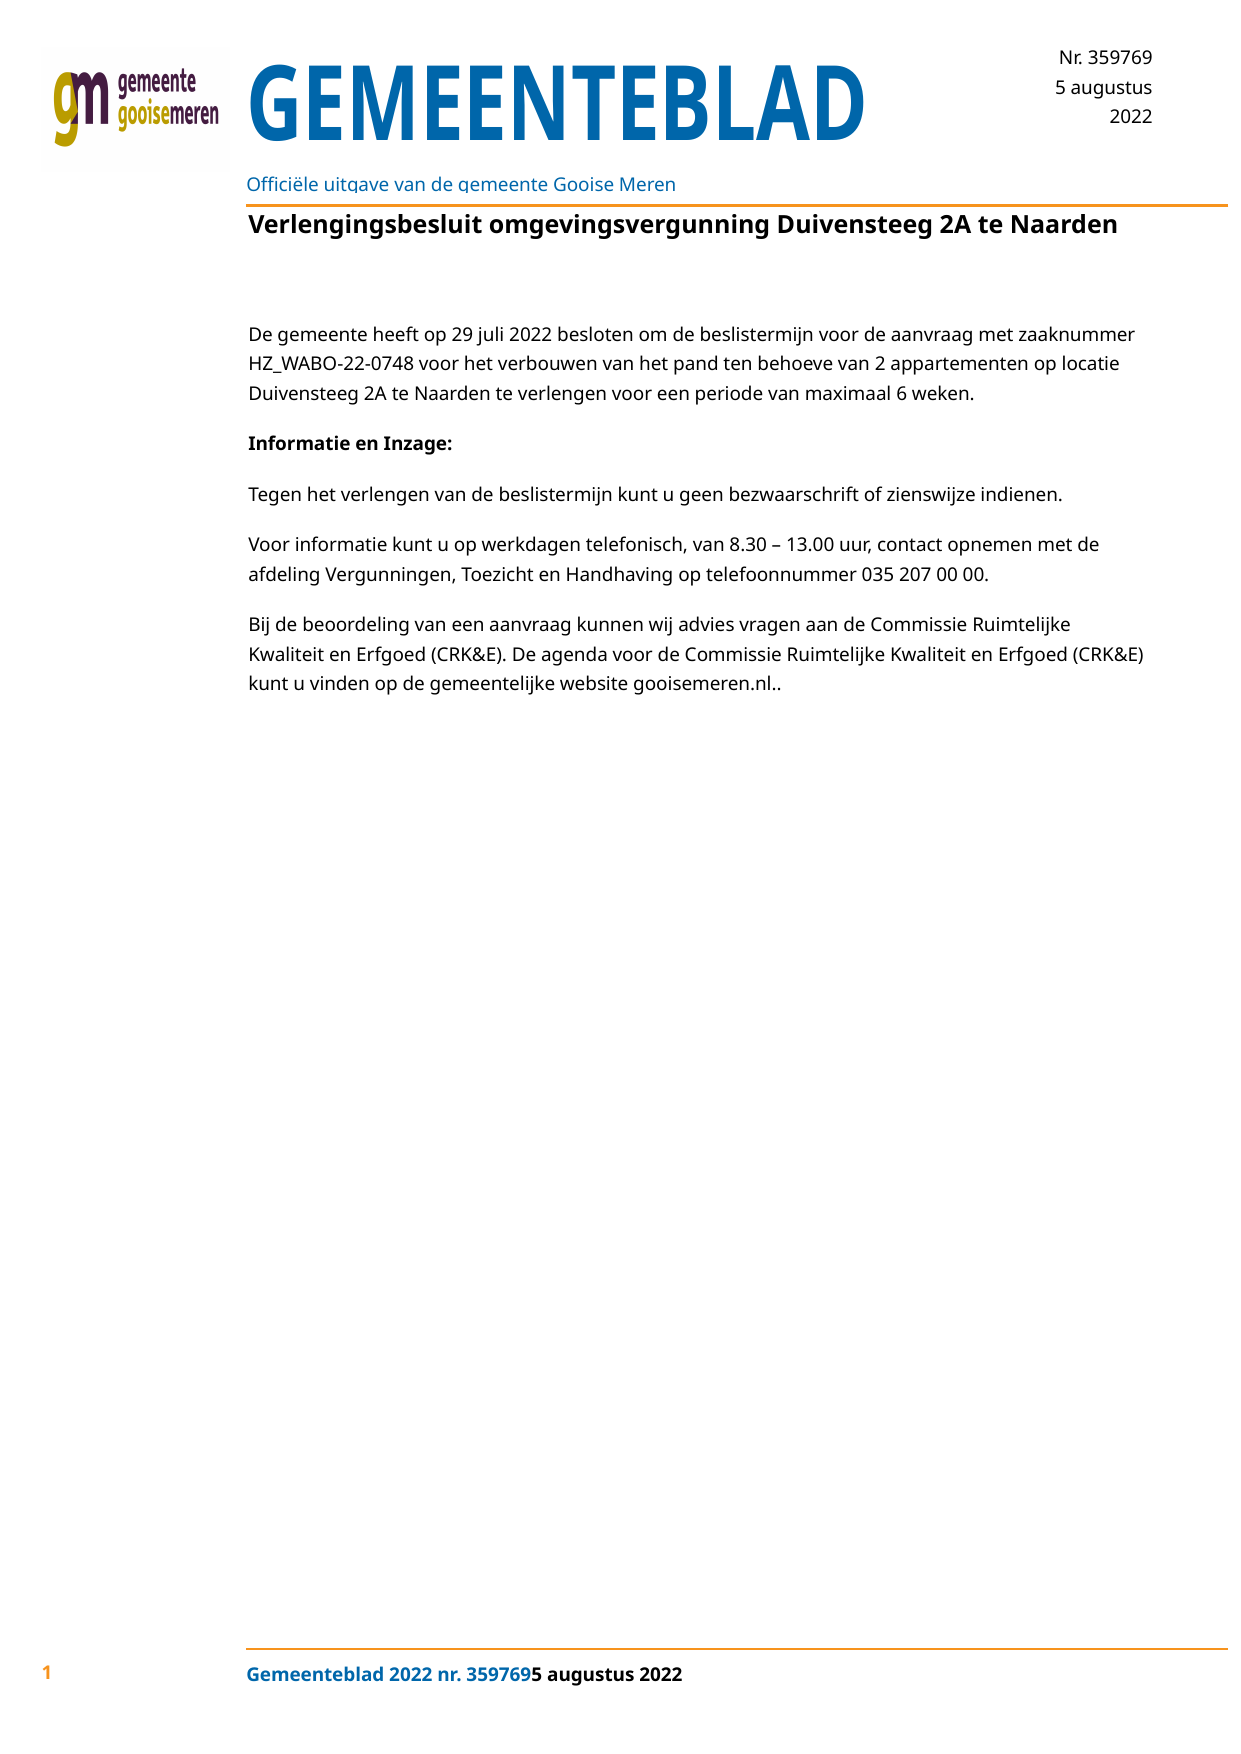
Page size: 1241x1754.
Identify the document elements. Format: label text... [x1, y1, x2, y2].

text Informatie en Inzage: [248, 430, 1152, 456]
picture [41, 47, 231, 172]
text De gemeente heeft op 29 juli 2022 besloten om de beslistermijn voor de aanvraag met zaaknummer HZ_WABO-22-0748 voor het verbouwen van het pand ten behoeve van 2 appartementen op locatie Duivensteeg 2A te Naarden te verlengen voor een periode van maximaal 6 weken. [248, 321, 1152, 406]
text Bij de beoordeling van een aanvraag kunnen wij advies vragen aan de Commissie Ruimtelijke Kwaliteit en Erfgoed (CRK&E). De agenda voor de Commissie Ruimtelijke Kwaliteit en Erfgoed (CRK&E) kunt u vinden op de gemeentelijke website gooisemeren.nl.. [248, 611, 1152, 696]
text Verlengingsbesluit omgevingsvergunning Duivensteeg 2A te Naarden [248, 207, 1152, 241]
text Voor informatie kunt u op werkdagen telefonisch, van 8.30 – 13.00 uur, contact opnemen met de afdeling Vergunningen, Toezicht en Handhaving op telefoonnummer 035 207 00 00. [248, 531, 1152, 586]
text Tegen het verlengen van de beslistermijn kunt u geen bezwaarschrift of zienswijze indienen. [248, 481, 1152, 506]
